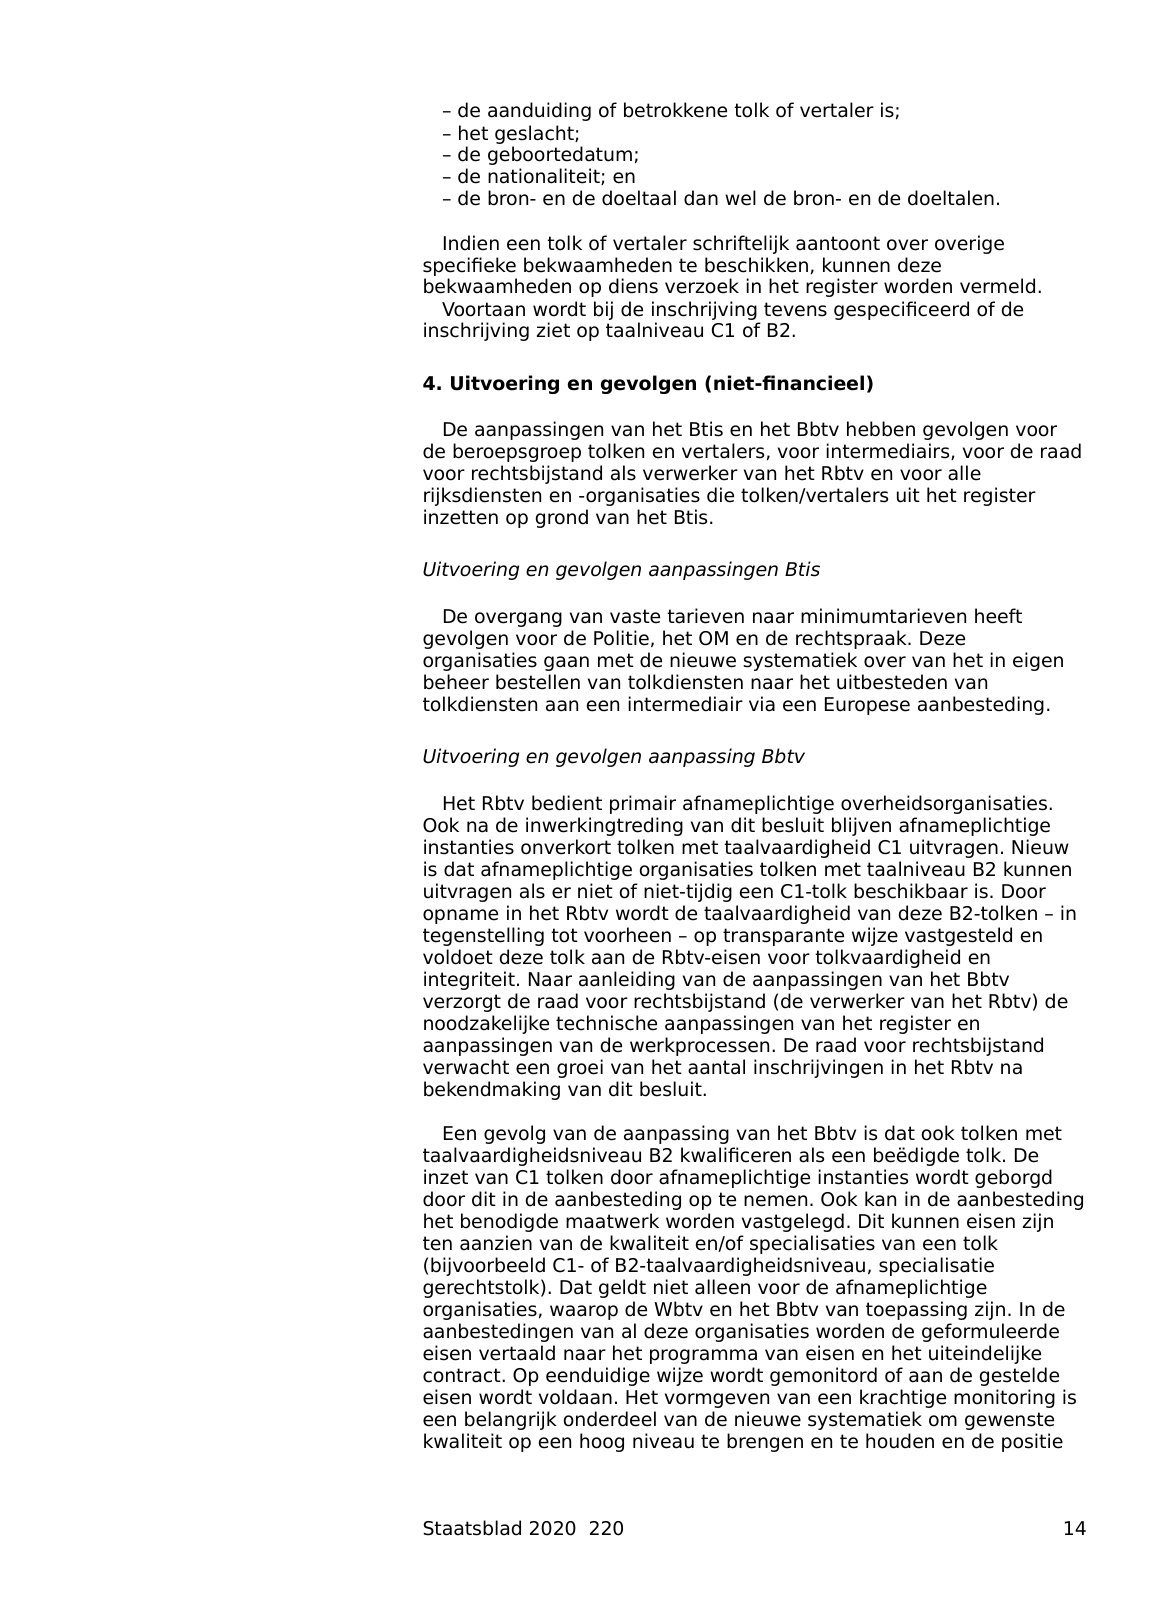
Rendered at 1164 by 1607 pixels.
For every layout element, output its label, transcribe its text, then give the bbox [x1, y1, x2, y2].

text – de aanduiding of betrokkene tolk of vertaler is; [422, 100, 1087, 122]
subtitle Uitvoering en gevolgen aanpassingen Btis [422, 559, 1087, 581]
text Indien een tolk of vertaler schriftelijk aantoont over overige specifieke bekwaamheden te beschikken, kunnen deze bekwaamheden op diens verzoek in het register worden vermeld. [422, 232, 1087, 298]
subtitle 4. Uitvoering en gevolgen (niet-financieel) [422, 372, 1087, 394]
text – de bron- en de doeltaal dan wel de bron- en de doeltalen. [422, 188, 1087, 210]
text – de nationaliteit; en [422, 166, 1087, 188]
text De aanpassingen van het Btis en het Bbtv hebben gevolgen voor de beroepsgroep tolken en vertalers, voor intermediairs, voor de raad voor rechtsbijstand als verwerker van het Rbtv en voor alle rijksdiensten en -organisaties die tolken/vertalers uit het register inzetten op grond van het Btis. [422, 419, 1087, 529]
subtitle Uitvoering en gevolgen aanpassing Bbtv [422, 746, 1087, 768]
text – het geslacht; [422, 122, 1087, 144]
text Voortaan wordt bij de inschrijving tevens gespecificeerd of de inschrijving ziet op taalniveau C1 of B2. [422, 298, 1087, 342]
text Een gevolg van de aanpassing van het Bbtv is dat ook tolken met taalvaardigheidsniveau B2 kwalificeren als een beëdigde tolk. De inzet van C1 tolken door afnameplichtige instanties wordt geborgd door dit in de aanbesteding op te nemen. Ook kan in de aanbesteding het benodigde maatwerk worden vastgelegd. Dit kunnen eisen zijn ten aanzien van de kwaliteit en/of specialisaties van een tolk (bijvoorbeeld C1- of B2-taalvaardigheidsniveau, specialisatie gerechtstolk). Dat geldt niet alleen voor de afnameplichtige organisaties, waarop de Wbtv en het Bbtv van toepassing zijn. In de aanbestedingen van al deze organisaties worden de geformuleerde eisen vertaald naar het programma van eisen en het uiteindelijke contract. Op eenduidige wijze wordt gemonitord of aan de gestelde eisen wordt voldaan. Het vormgeven van een krachtige monitoring is een belangrijk onderdeel van de nieuwe systematiek om gewenste kwaliteit op een hoog niveau te brengen en te houden en de positie [422, 1123, 1087, 1453]
text – de geboortedatum; [422, 144, 1087, 166]
text Het Rbtv bedient primair afnameplichtige overheidsorganisaties. Ook na de inwerkingtreding van dit besluit blijven afnameplichtige instanties onverkort tolken met taalvaardigheid C1 uitvragen. Nieuw is dat afnameplichtige organisaties tolken met taalniveau B2 kunnen uitvragen als er niet of niet-tijdig een C1-tolk beschikbaar is. Door opname in het Rbtv wordt de taalvaardigheid van deze B2-tolken – in tegenstelling tot voorheen – op transparante wijze vastgesteld en voldoet deze tolk aan de Rbtv-eisen voor tolkvaardigheid en integriteit. Naar aanleiding van de aanpassingen van het Bbtv verzorgt de raad voor rechtsbijstand (de verwerker van het Rbtv) de noodzakelijke technische aanpassingen van het register en aanpassingen van de werkprocessen. De raad voor rechtsbijstand verwacht een groei van het aantal inschrijvingen in het Rbtv na bekendmaking van dit besluit. [422, 793, 1087, 1101]
text De overgang van vaste tarieven naar minimumtarieven heeft gevolgen voor de Politie, het OM en de rechtspraak. Deze organisaties gaan met de nieuwe systematiek over van het in eigen beheer bestellen van tolkdiensten naar het uitbesteden van tolkdiensten aan een intermediair via een Europese aanbesteding. [422, 606, 1087, 716]
